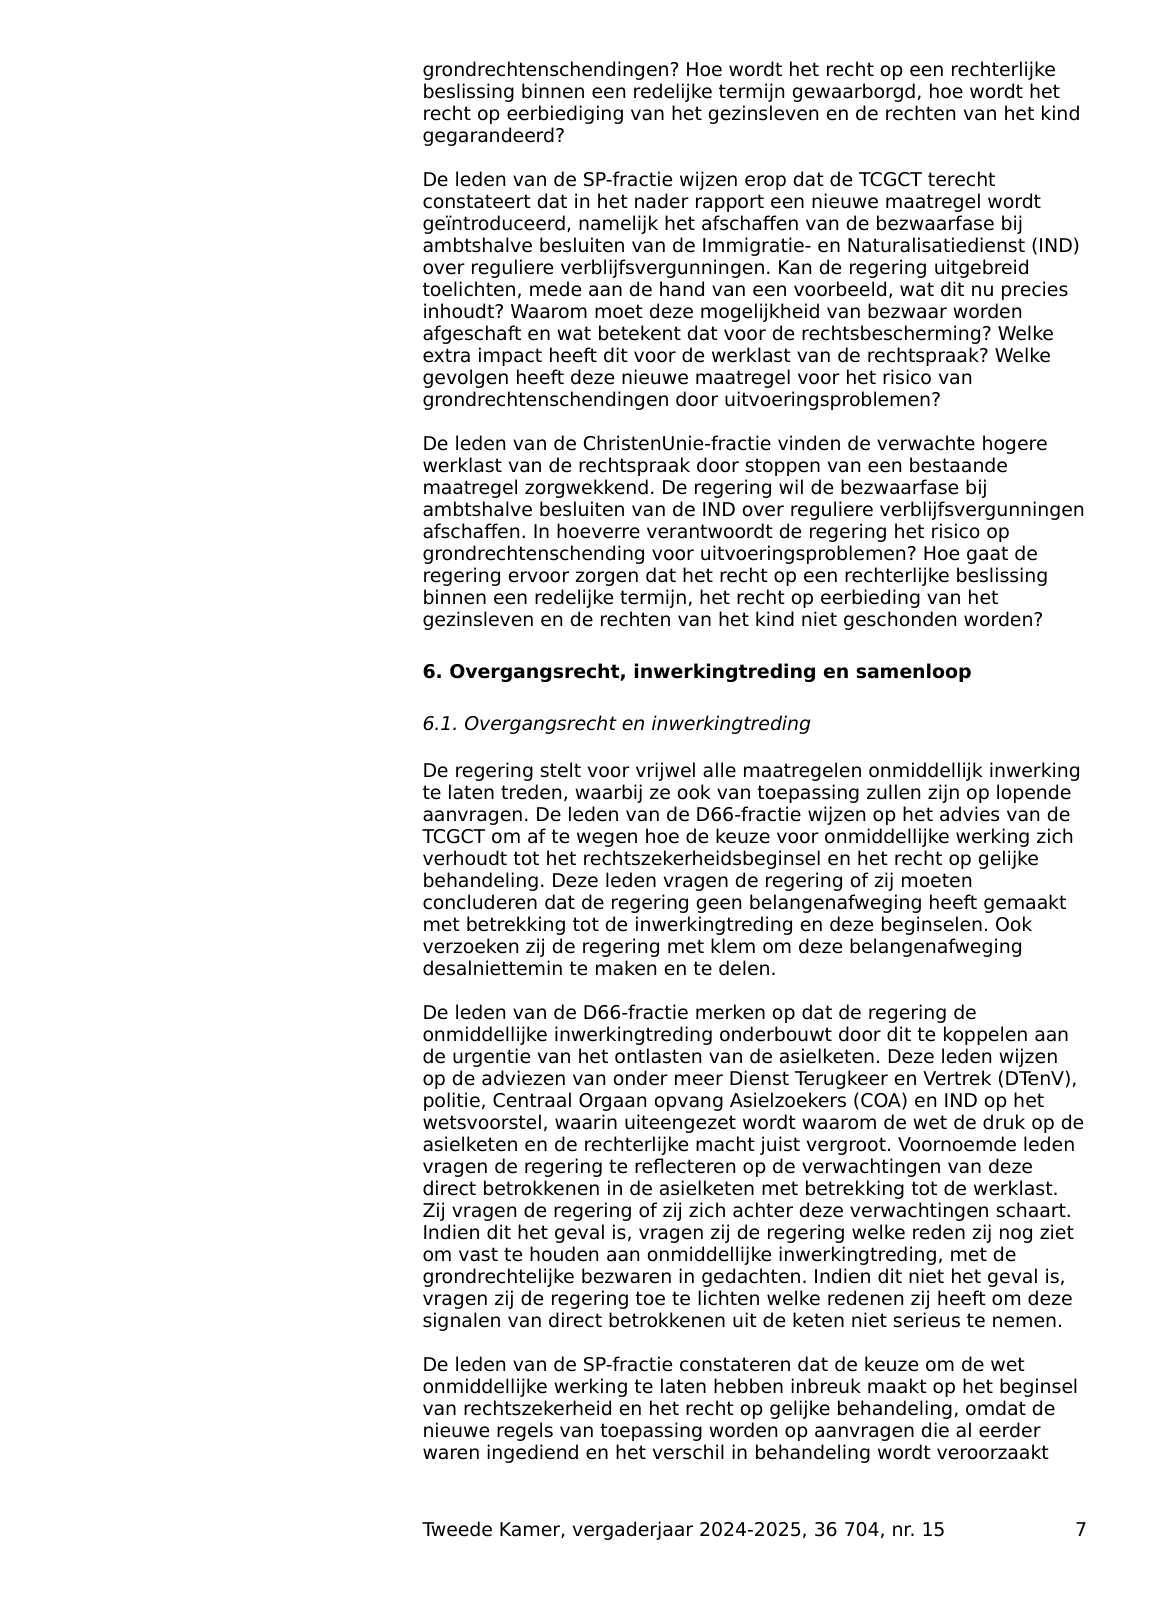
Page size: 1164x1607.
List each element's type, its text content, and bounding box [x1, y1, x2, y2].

text De leden van de D66-fractie merken op dat de regering de onmiddellijke inwerkingtreding onderbouwt door dit te koppelen aan de urgentie van het ontlasten van de asielketen. Deze leden wijzen op de adviezen van onder meer Dienst Terugkeer en Vertrek (DTenV), politie, Centraal Orgaan opvang Asielzoekers (COA) en IND op het wetsvoorstel, waarin uiteengezet wordt waarom de wet de druk op de asielketen en de rechterlijke macht juist vergroot. Voornoemde leden vragen de regering te reflecteren op de verwachtingen van deze direct betrokkenen in de asielketen met betrekking tot de werklast. Zij vragen de regering of zij zich achter deze verwachtingen schaart. Indien dit het geval is, vragen zij de regering welke reden zij nog ziet om vast te houden aan onmiddellijke inwerkingtreding, met de grondrechtelijke bezwaren in gedachten. Indien dit niet het geval is, vragen zij de regering toe te lichten welke redenen zij heeft om deze signalen van direct betrokkenen uit de keten niet serieus te nemen. [422, 1002, 1087, 1332]
text De regering stelt voor vrijwel alle maatregelen onmiddellijk inwerking te laten treden, waarbij ze ook van toepassing zullen zijn op lopende aanvragen. De leden van de D66-fractie wijzen op het advies van de TCGCT om af te wegen hoe de keuze voor onmiddellijke werking zich verhoudt tot het rechtszekerheidsbeginsel en het recht op gelijke behandeling. Deze leden vragen de regering of zij moeten concluderen dat de regering geen belangenafweging heeft gemaakt met betrekking tot de inwerkingtreding en deze beginselen. Ook verzoeken zij de regering met klem om deze belangenafweging desalniettemin te maken en te delen. [422, 760, 1087, 980]
subtitle 6. Overgangsrecht, inwerkingtreding en samenloop [422, 661, 1087, 683]
text De leden van de ChristenUnie-fractie vinden de verwachte hogere werklast van de rechtspraak door stoppen van een bestaande maatregel zorgwekkend. De regering wil de bezwaarfase bij ambtshalve besluiten van de IND over reguliere verblijfsvergunningen afschaffen. In hoeverre verantwoordt de regering het risico op grondrechtenschending voor uitvoeringsproblemen? Hoe gaat de regering ervoor zorgen dat het recht op een rechterlijke beslissing binnen een redelijke termijn, het recht op eerbieding van het gezinsleven en de rechten van het kind niet geschonden worden? [422, 433, 1087, 631]
text De leden van de SP-fractie constateren dat de keuze om de wet onmiddellijke werking te laten hebben inbreuk maakt op het beginsel van rechtszekerheid en het recht op gelijke behandeling, omdat de nieuwe regels van toepassing worden op aanvragen die al eerder waren ingediend en het verschil in behandeling wordt veroorzaakt [422, 1354, 1087, 1464]
subtitle 6.1. Overgangsrecht en inwerkingtreding [422, 713, 1087, 735]
text grondrechtenschendingen? Hoe wordt het recht op een rechterlijke beslissing binnen een redelijke termijn gewaarborgd, hoe wordt het recht op eerbiediging van het gezinsleven en de rechten van het kind gegarandeerd? [422, 59, 1087, 147]
text De leden van de SP-fractie wijzen erop dat de TCGCT terecht constateert dat in het nader rapport een nieuwe maatregel wordt geïntroduceerd, namelijk het afschaffen van de bezwaarfase bij ambtshalve besluiten van de Immigratie- en Naturalisatiedienst (IND) over reguliere verblijfsvergunningen. Kan de regering uitgebreid toelichten, mede aan de hand van een voorbeeld, wat dit nu precies inhoudt? Waarom moet deze mogelijkheid van bezwaar worden afgeschaft en wat betekent dat voor de rechtsbescherming? Welke extra impact heeft dit voor de werklast van de rechtspraak? Welke gevolgen heeft deze nieuwe maatregel voor het risico van grondrechtenschendingen door uitvoeringsproblemen? [422, 169, 1087, 411]
